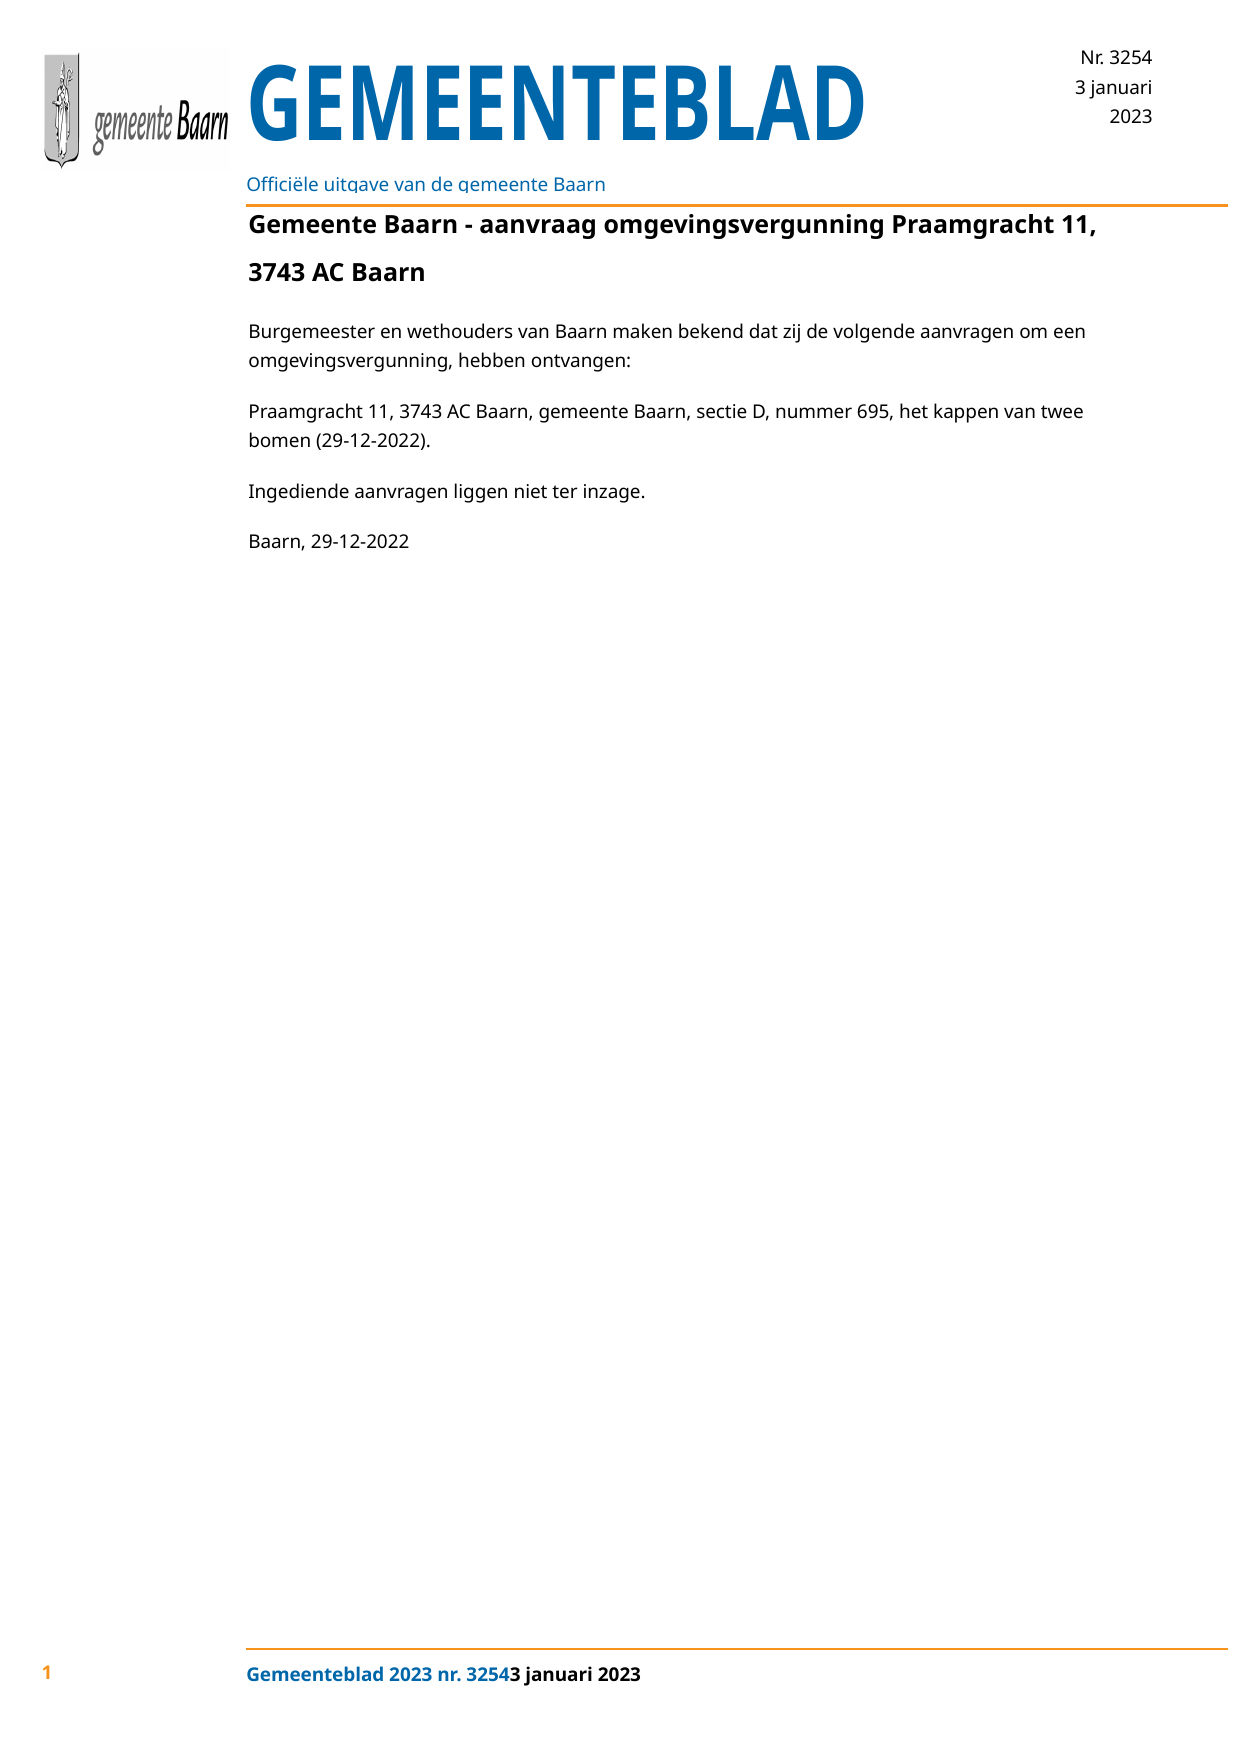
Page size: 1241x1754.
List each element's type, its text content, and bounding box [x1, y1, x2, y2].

text Burgemeester en wethouders van Baarn maken bekend dat zij de volgende aanvragen om een omgevingsvergunning, hebben ontvangen: [248, 318, 1152, 373]
text Gemeente Baarn - aanvraag omgevingsvergunning Praamgracht 11, 3743 AC Baarn [248, 207, 1152, 288]
text Baarn, 29-12-2022 [248, 528, 1152, 554]
text Ingediende aanvragen liggen niet ter inzage. [248, 478, 1152, 504]
text Praamgracht 11, 3743 AC Baarn, gemeente Baarn, sectie D, nummer 695, het kappen van twee bomen (29-12-2022). [248, 398, 1152, 453]
picture [41, 47, 231, 172]
